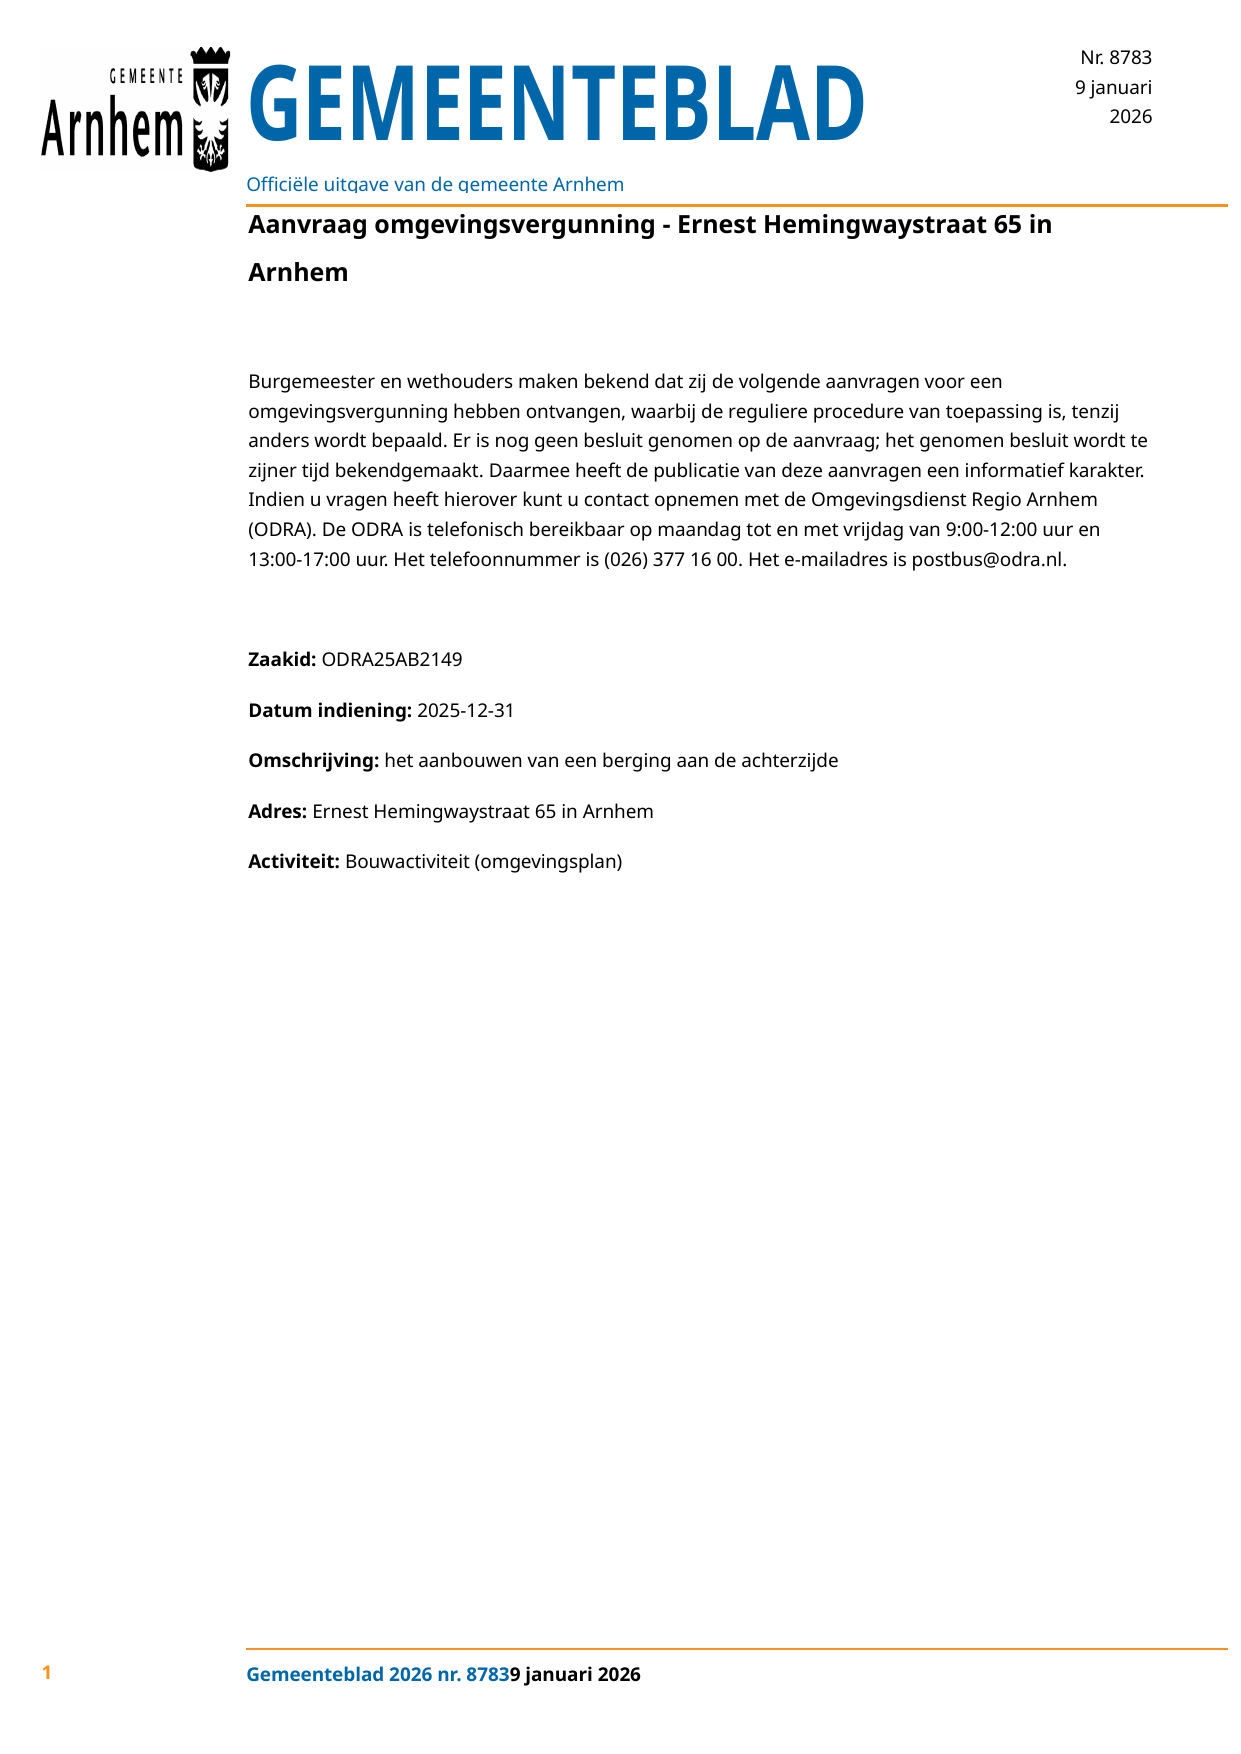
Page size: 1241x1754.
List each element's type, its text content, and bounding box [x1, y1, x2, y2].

picture [41, 47, 231, 172]
text Datum indiening: 2025-12-31 [248, 697, 1152, 723]
text Activiteit: Bouwactiviteit (omgevingsplan) [248, 848, 1152, 874]
text Burgemeester en wethouders maken bekend dat zij de volgende aanvragen voor een omgevingsvergunning hebben ontvangen, waarbij de reguliere procedure van toepassing is, tenzij anders wordt bepaald. Er is nog geen besluit genomen op de aanvraag; het genomen besluit wordt te zijner tijd bekendgemaakt. Daarmee heeft de publicatie van deze aanvragen een informatief karakter. Indien u vragen heeft hierover kunt u contact opnemen met de Omgevingsdienst Regio Arnhem (ODRA). De ODRA is telefonisch bereikbaar op maandag tot en met vrijdag van 9:00-12:00 uur en 13:00-17:00 uur. Het telefoonnummer is (026) 377 16 00. Het e-mailadres is postbus@odra.nl. [248, 368, 1152, 572]
text Adres: Ernest Hemingwaystraat 65 in Arnhem [248, 798, 1152, 824]
text Aanvraag omgevingsvergunning - Ernest Hemingwaystraat 65 in Arnhem [248, 207, 1152, 288]
text Zaakid: ODRA25AB2149 [248, 647, 1152, 672]
text Omschrijving: het aanbouwen van een berging aan de achterzijde [248, 747, 1152, 773]
